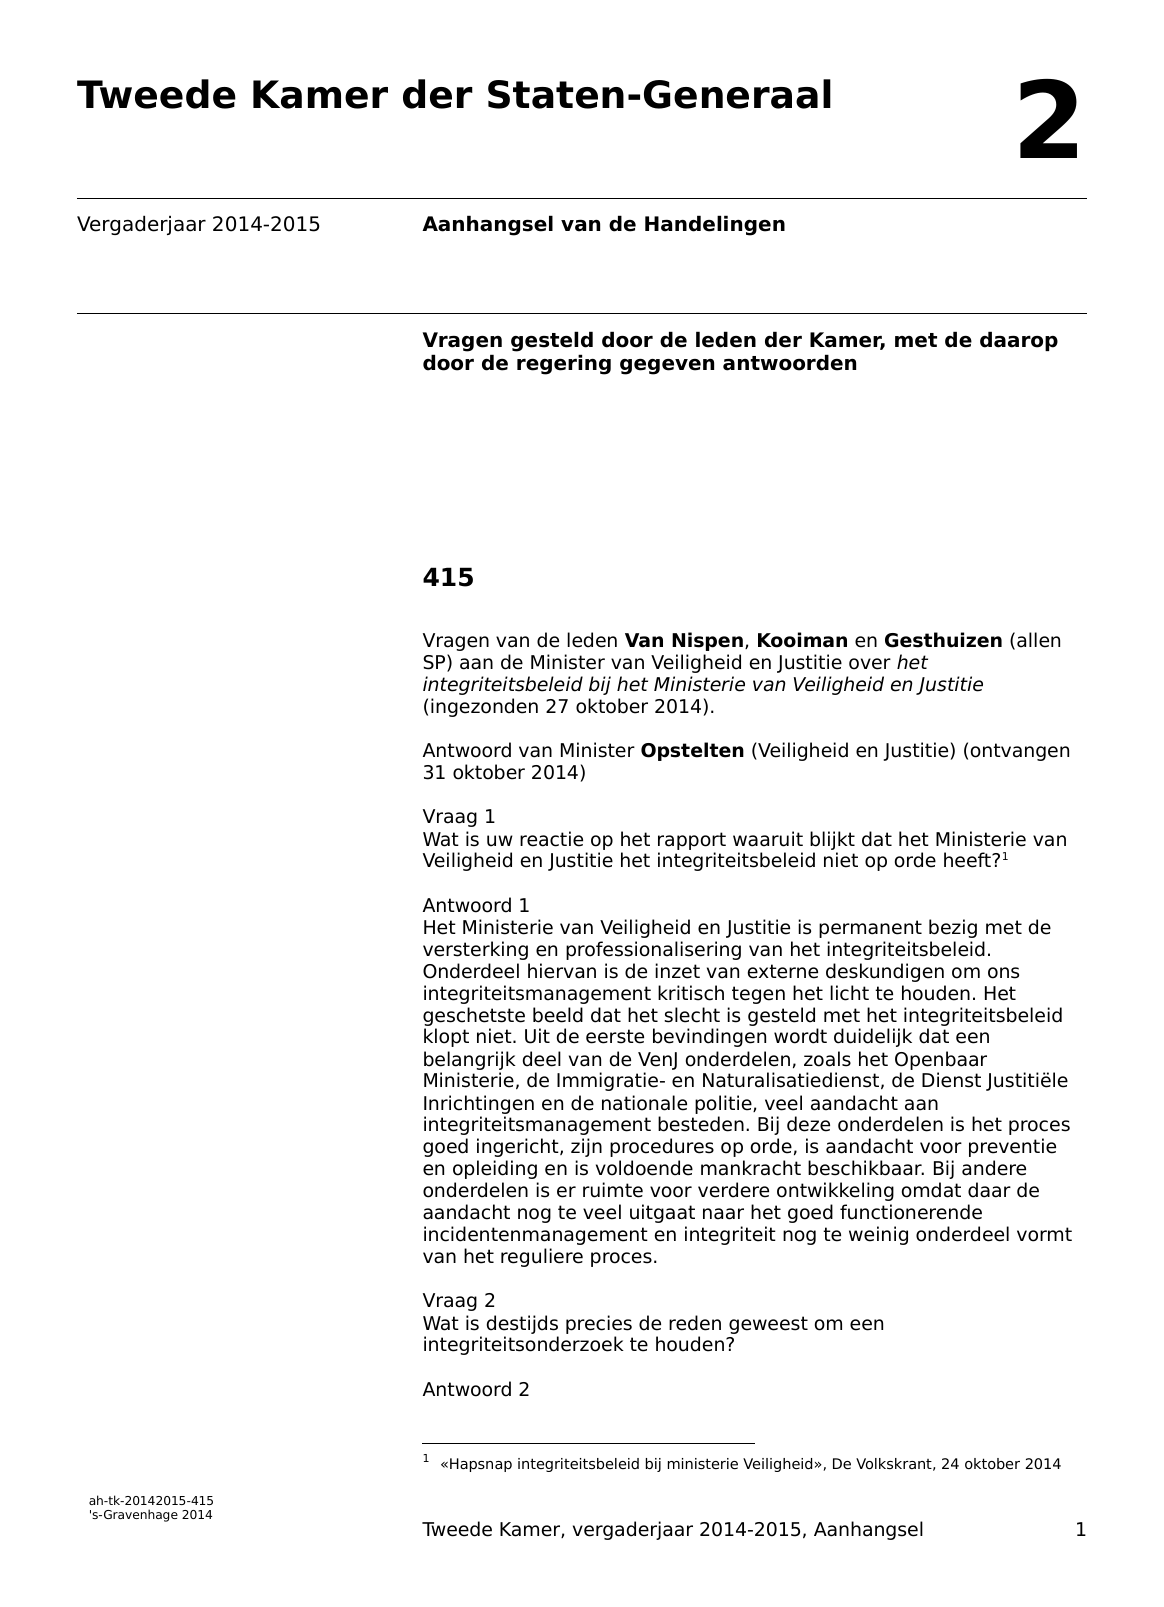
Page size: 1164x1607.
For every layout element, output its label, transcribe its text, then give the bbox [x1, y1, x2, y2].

table_header Tweede Kamer der Staten-Generaal [77, 59, 886, 198]
table_cell Aanhangsel van de Handelingen [422, 199, 1087, 313]
text «Hapsnap integriteitsbeleid bij ministerie Veiligheid», De Volkskrant, 24 oktober 2014 [422, 1452, 1087, 1474]
text Wat is uw reactie op het rapport waaruit blijkt dat het Ministerie van Veiligheid en Justitie het integriteitsbeleid niet op orde heeft? [422, 828, 1087, 872]
table_header 2 [886, 59, 1087, 198]
text Vraag 2 [422, 1290, 1087, 1312]
text Vragen van de leden Van Nispen, Kooiman en Gesthuizen (allen SP) aan de Minister van Veiligheid en Justitie over het integriteitsbeleid bij het Ministerie van Veiligheid en Justitie (ingezonden 27 oktober 2014). [422, 630, 1087, 718]
table_cell [77, 314, 422, 375]
table_cell Vragen gesteld door de leden der Kamer, met de daarop door de regering gegeven antwoorden [422, 314, 1087, 375]
text 's-Gravenhage 2014 [88, 1508, 323, 1522]
text 415 [422, 563, 1087, 592]
text Antwoord 2 [422, 1378, 1087, 1401]
text Antwoord 1 [422, 894, 1087, 917]
text Het Ministerie van Veiligheid en Justitie is permanent bezig met de versterking en professionalisering van het integriteitsbeleid. Onderdeel hiervan is de inzet van externe deskundigen om ons integriteitsmanagement kritisch tegen het licht te houden. Het geschetste beeld dat het slecht is gesteld met het integriteitsbeleid klopt niet. Uit de eerste bevindingen wordt duidelijk dat een belangrijk deel van de VenJ onderdelen, zoals het Openbaar Ministerie, de Immigratie- en Naturalisatiedienst, de Dienst Justitiële Inrichtingen en de nationale politie, veel aandacht aan integriteitsmanagement besteden. Bij deze onderdelen is het proces goed ingericht, zijn procedures op orde, is aandacht voor preventie en opleiding en is voldoende mankracht beschikbaar. Bij andere onderdelen is er ruimte voor verdere ontwikkeling omdat daar de aandacht nog te veel uitgaat naar het goed functionerende incidentenmanagement en integriteit nog te weinig onderdeel vormt van het reguliere proces. [422, 917, 1087, 1268]
text Wat is destijds precies de reden geweest om een integriteitsonderzoek te houden? [422, 1312, 1087, 1356]
text Antwoord van Minister Opstelten (Veiligheid en Justitie) (ontvangen 31 oktober 2014) [422, 740, 1087, 784]
text Vraag 1 [422, 806, 1087, 828]
table_cell Vergaderjaar 2014-2015 [77, 199, 422, 313]
text ah-tk-20142015-415 [88, 1494, 323, 1508]
